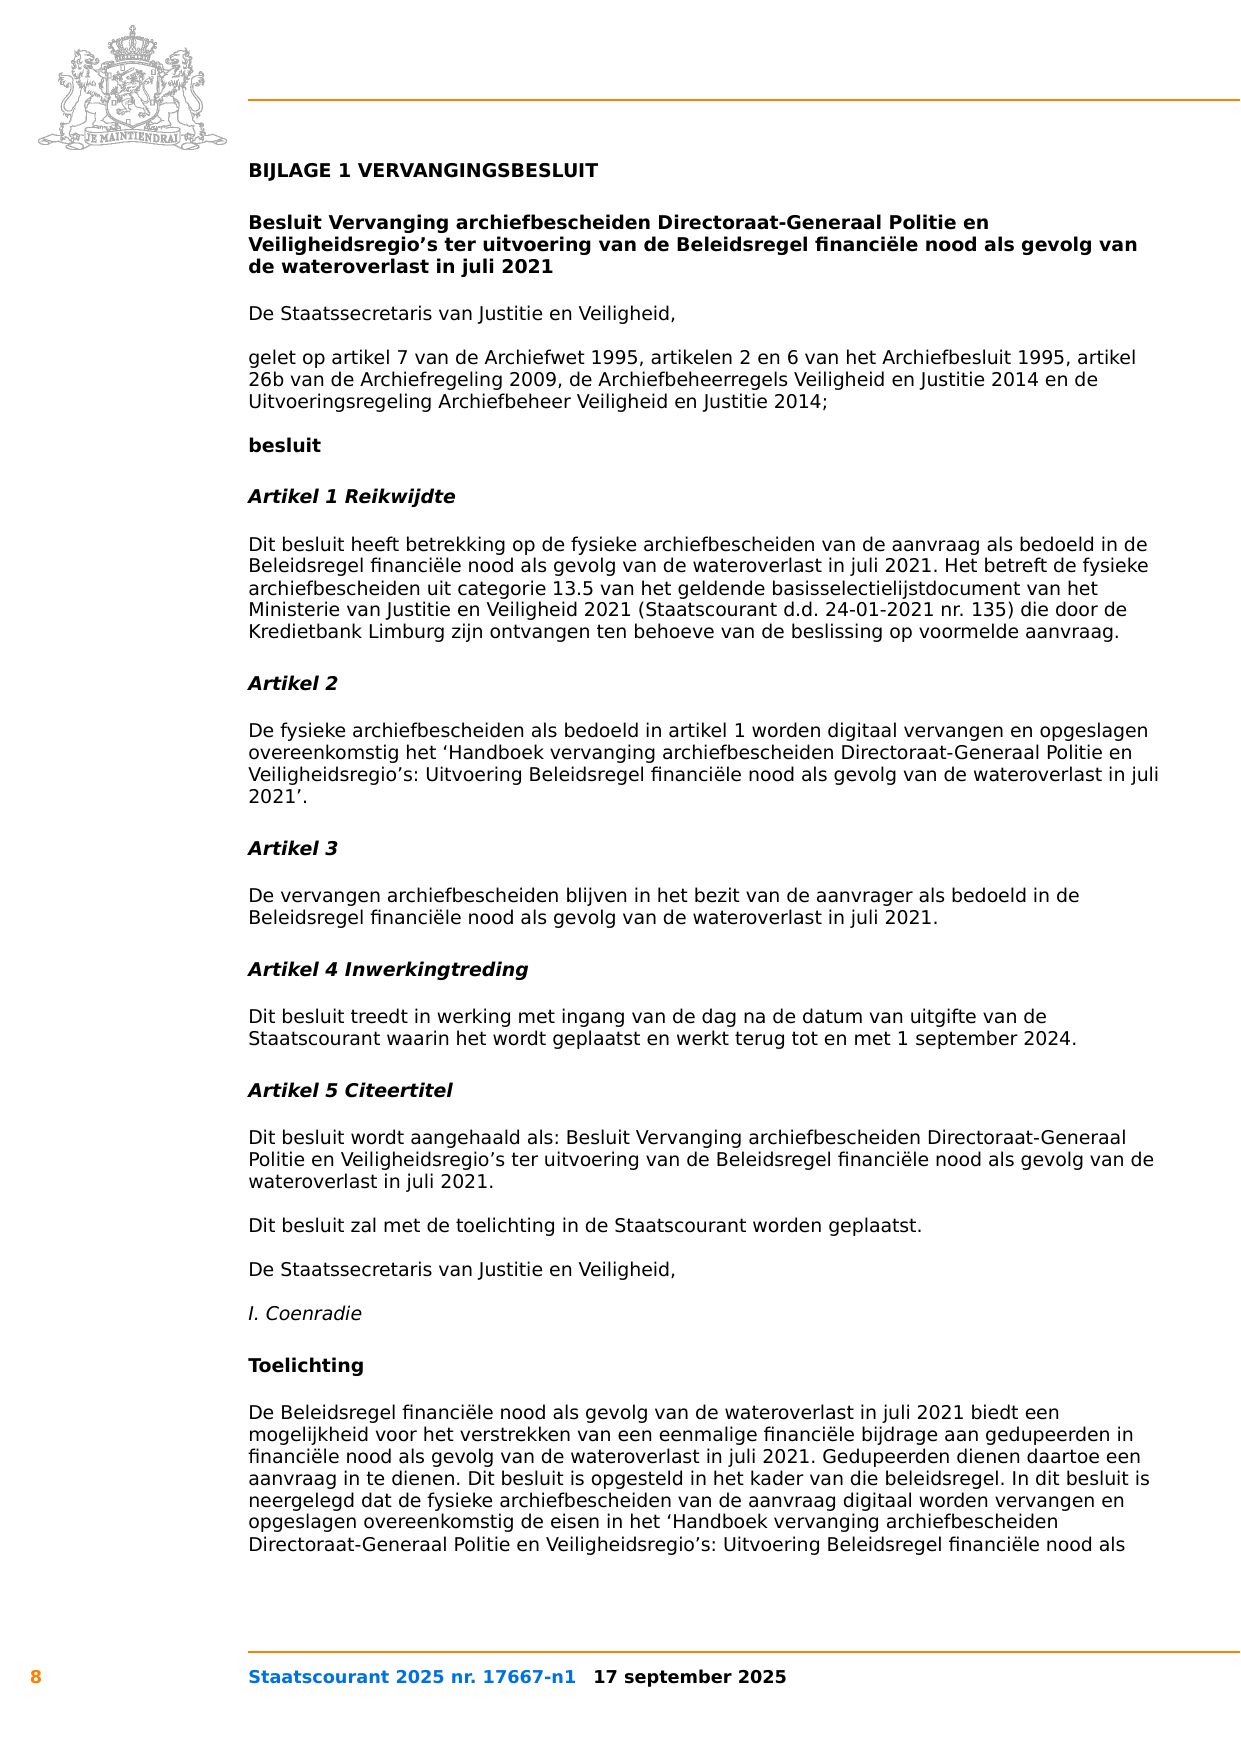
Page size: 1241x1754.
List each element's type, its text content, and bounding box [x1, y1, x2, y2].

text De fysieke archiefbescheiden als bedoeld in artikel 1 worden digitaal vervangen en opgeslagen overeenkomstig het ‘Handboek vervanging archiefbescheiden Directoraat-Generaal Politie en Veiligheidsregio’s: Uitvoering Beleidsregel financiële nood als gevolg van de wateroverlast in juli 2021’. [248, 720, 1163, 808]
text besluit [248, 434, 1163, 456]
subtitle Artikel 4 Inwerkingtreding [248, 959, 1163, 981]
text Dit besluit zal met de toelichting in de Staatscourant worden geplaatst. [248, 1215, 1163, 1237]
text gelet op artikel 7 van de Archiefwet 1995, artikelen 2 en 6 van het Archiefbesluit 1995, artikel 26b van de Archiefregeling 2009, de Archiefbeheerregels Veiligheid en Justitie 2014 en de Uitvoeringsregeling Archiefbeheer Veiligheid en Justitie 2014; [248, 347, 1163, 413]
subtitle Artikel 1 Reikwijdte [248, 486, 1163, 508]
text De Beleidsregel financiële nood als gevolg van de wateroverlast in juli 2021 biedt een mogelijkheid voor het verstrekken van een eenmalige financiële bijdrage aan gedupeerden in financiële nood als gevolg van de wateroverlast in juli 2021. Gedupeerden dienen daartoe een aanvraag in te dienen. Dit besluit is opgesteld in het kader van die beleidsregel. In dit besluit is neergelegd dat de fysieke archiefbescheiden van de aanvraag digitaal worden vervangen en opgeslagen overeenkomstig de eisen in het ‘Handboek vervanging archiefbescheiden Directoraat-Generaal Politie en Veiligheidsregio’s: Uitvoering Beleidsregel financiële nood als [248, 1402, 1163, 1555]
text Dit besluit wordt aangehaald als: Besluit Vervanging archiefbescheiden Directoraat-Generaal Politie en Veiligheidsregio’s ter uitvoering van de Beleidsregel financiële nood als gevolg van de wateroverlast in juli 2021. [248, 1127, 1163, 1193]
subtitle Artikel 5 Citeertitel [248, 1080, 1163, 1102]
subtitle BIJLAGE 1 VERVANGINGSBESLUIT [248, 160, 1163, 182]
text De vervangen archiefbescheiden blijven in het bezit van de aanvrager als bedoeld in de Beleidsregel financiële nood als gevolg van de wateroverlast in juli 2021. [248, 885, 1163, 929]
picture [38, 25, 227, 150]
text I. Coenradie [248, 1303, 1163, 1324]
subtitle Besluit Vervanging archiefbescheiden Directoraat-Generaal Politie en Veiligheidsregio’s ter uitvoering van de Beleidsregel financiële nood als gevolg van de wateroverlast in juli 2021 [248, 212, 1163, 278]
subtitle Toelichting [248, 1354, 1163, 1377]
subtitle Artikel 3 [248, 838, 1163, 860]
text Dit besluit heeft betrekking op de fysieke archiefbescheiden van de aanvraag als bedoeld in de Beleidsregel financiële nood als gevolg van de wateroverlast in juli 2021. Het betreft de fysieke archiefbescheiden uit categorie 13.5 van het geldende basisselectielijstdocument van het Ministerie van Justitie en Veiligheid 2021 (Staatscourant d.d. 24-01-2021 nr. 135) die door de Kredietbank Limburg zijn ontvangen ten behoeve van de beslissing op voormelde aanvraag. [248, 533, 1163, 643]
text Dit besluit treedt in werking met ingang van de dag na de datum van uitgifte van de Staatscourant waarin het wordt geplaatst en werkt terug tot en met 1 september 2024. [248, 1006, 1163, 1050]
text De Staatssecretaris van Justitie en Veiligheid, [248, 1259, 1163, 1281]
subtitle Artikel 2 [248, 673, 1163, 695]
text De Staatssecretaris van Justitie en Veiligheid, [248, 303, 1163, 325]
